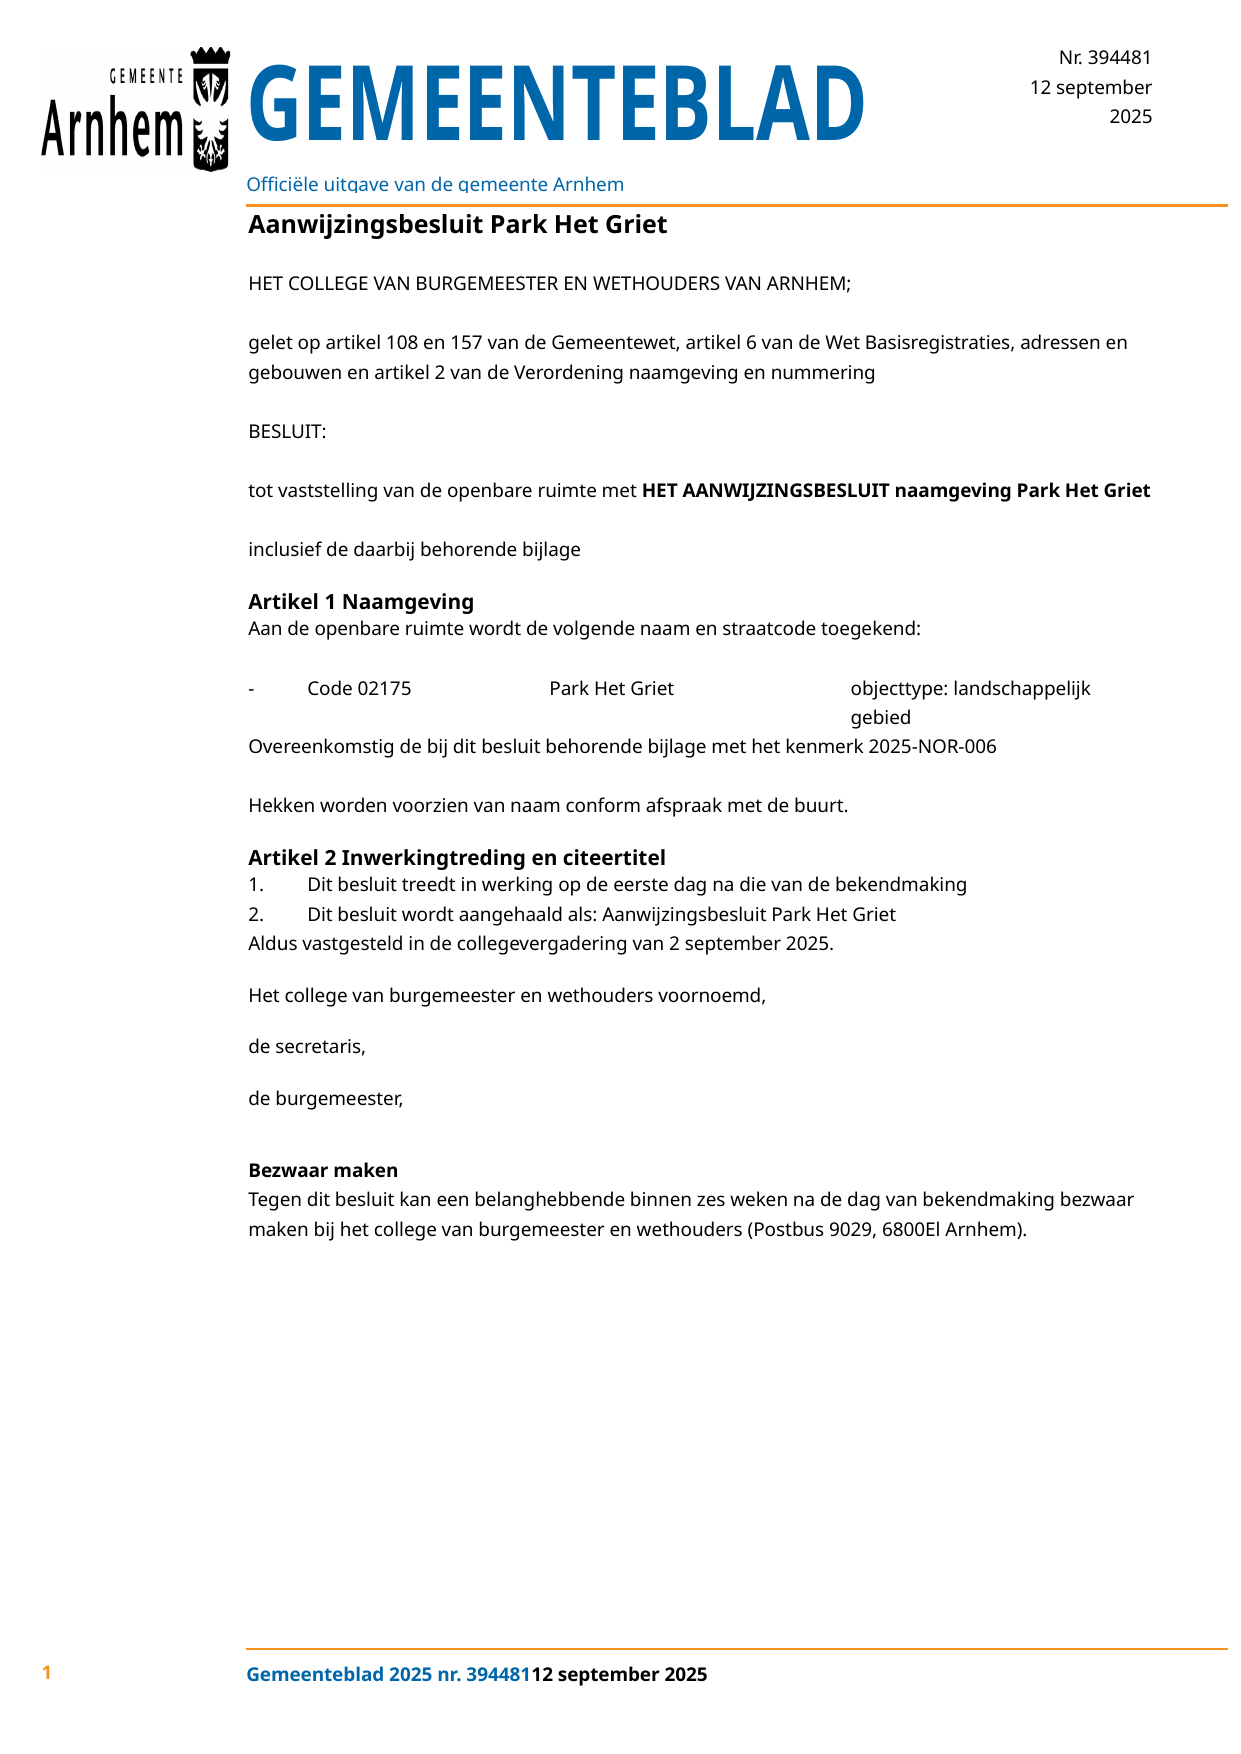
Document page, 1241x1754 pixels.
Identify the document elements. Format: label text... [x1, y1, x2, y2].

text tot vaststelling van de openbare ruimte met HET AANWIJZINGSBESLUIT naamgeving Park Het Griet [248, 477, 1152, 503]
text gelet op artikel 108 en 157 van de Gemeentewet, artikel 6 van de Wet Basisregistraties, adressen en gebouwen en artikel 2 van de Verordening naamgeving en nummering [248, 329, 1152, 385]
text de burgemeester, [248, 1085, 1152, 1111]
text Artikel 2 Inwerkingtreding en citeertitel [248, 843, 1152, 871]
list Dit besluit wordt aangehaald als: Aanwijzingsbesluit Park Het Griet [248, 901, 1152, 927]
text inclusief de daarbij behorende bijlage [248, 537, 1152, 562]
picture [41, 47, 231, 172]
text Tegen dit besluit kan een belanghebbende binnen zes weken na de dag van bekendmaking bezwaar maken bij het college van burgemeester en wethouders (Postbus 9029, 6800El Arnhem). [248, 1187, 1152, 1242]
text Aldus vastgesteld in de collegevergadering van 2 september 2025. [248, 930, 1152, 956]
text Artikel 1 Naamgeving [248, 587, 1152, 615]
text Het college van burgemeester en wethouders voornoemd, [248, 982, 1152, 1008]
list Dit besluit treedt in werking op de eerste dag na die van de bekendmaking [248, 871, 1152, 897]
text Bezwaar maken [248, 1157, 1152, 1183]
table_header Code 02175 [248, 675, 549, 730]
text Overeenkomstig de bij dit besluit behorende bijlage met het kenmerk 2025-NOR-006 [248, 733, 1152, 759]
text Aan de openbare ruimte wordt de volgende naam en straatcode toegekend: [248, 615, 1152, 641]
table_header Park Het Griet [549, 675, 850, 730]
text de secretaris, [248, 1033, 1152, 1059]
table_header objecttype: landschappelijk gebied [850, 675, 1152, 730]
text Aanwijzingsbesluit Park Het Griet [248, 207, 1152, 241]
text HET COLLEGE VAN BURGEMEESTER EN WETHOUDERS VAN ARNHEM; [248, 270, 1152, 296]
text BESLUIT: [248, 418, 1152, 444]
text Hekken worden voorzien van naam conform afspraak met de buurt. [248, 792, 1152, 818]
